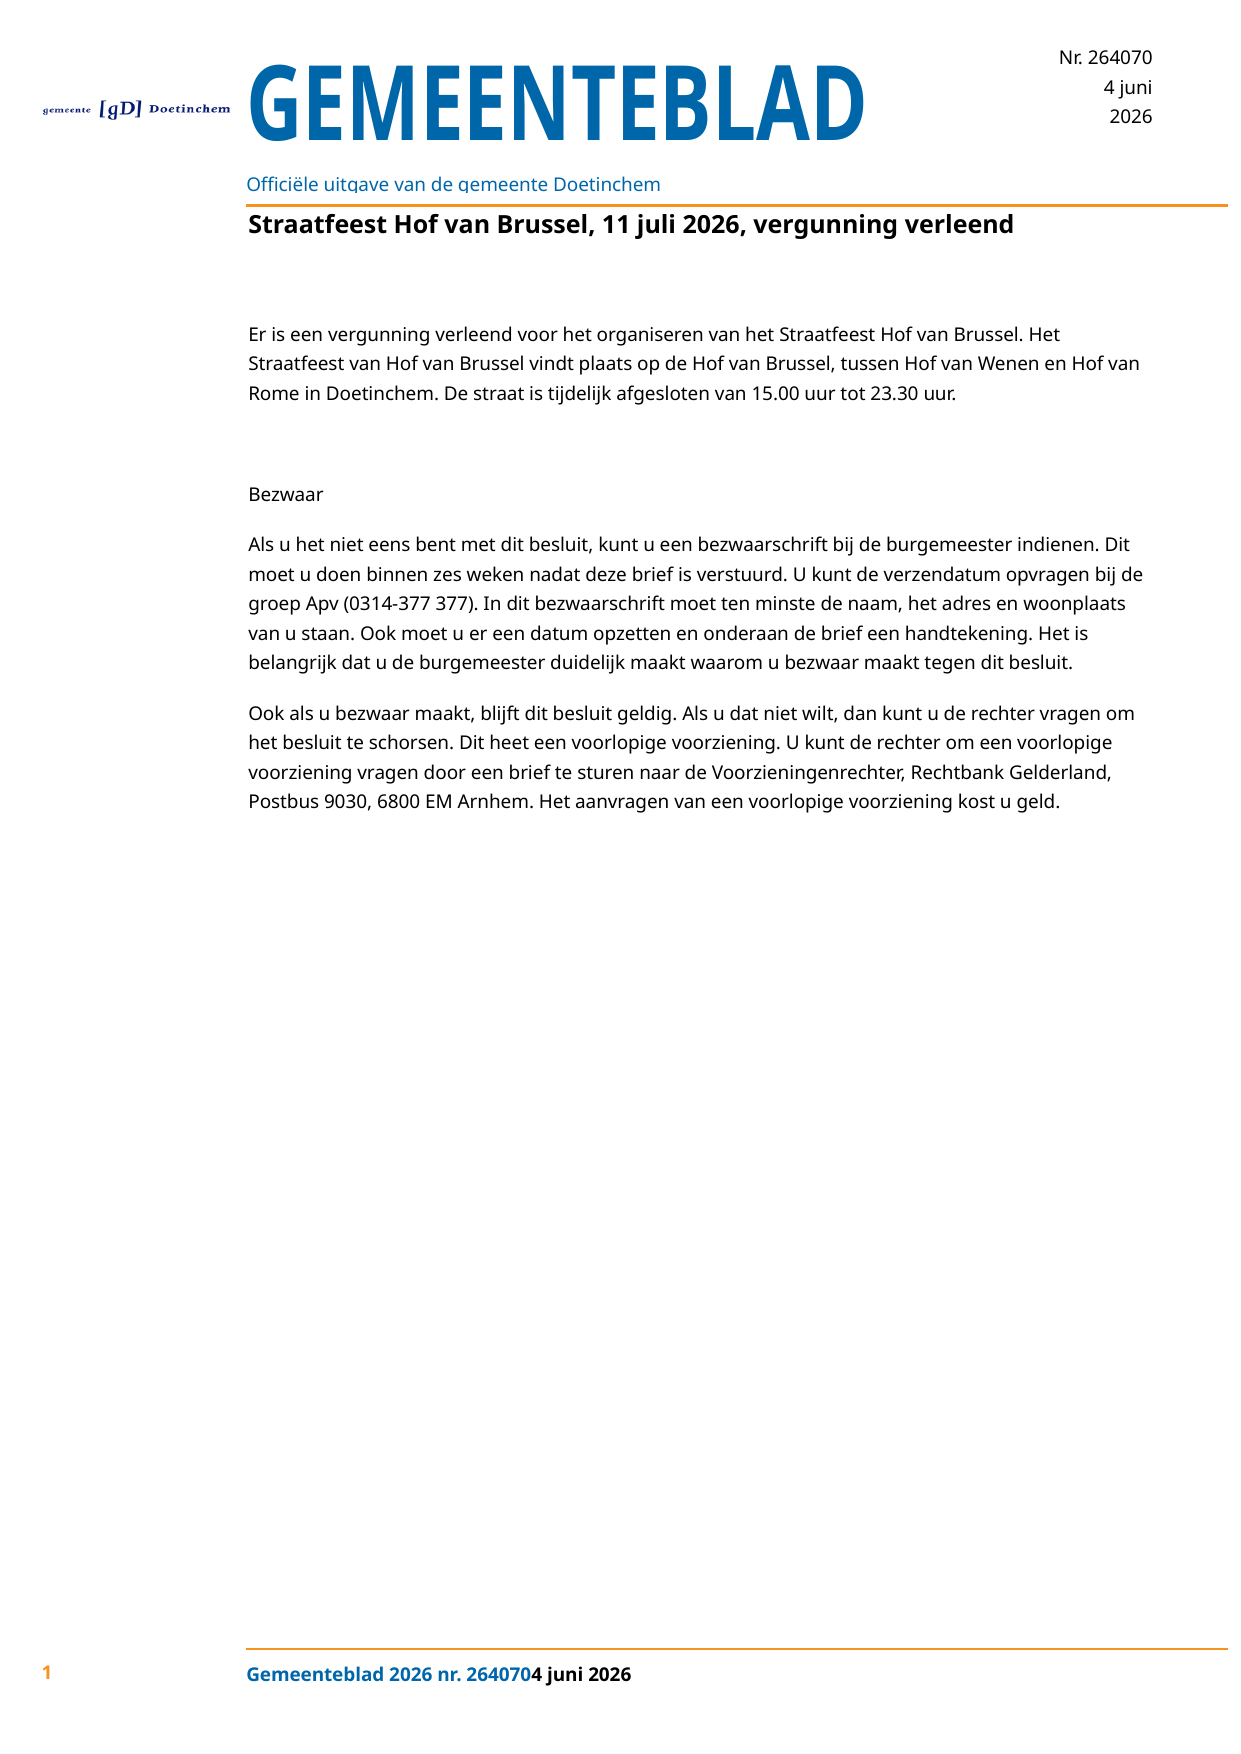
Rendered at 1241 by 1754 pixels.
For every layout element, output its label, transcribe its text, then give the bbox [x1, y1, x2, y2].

text Als u het niet eens bent met dit besluit, kunt u een bezwaarschrift bij de burgemeester indienen. Dit moet u doen binnen zes weken nadat deze brief is verstuurd. U kunt de verzendatum opvragen bij de groep Apv (0314-377 377). In dit bezwaarschrift moet ten minste de naam, het adres en woonplaats van u staan. Ook moet u er een datum opzetten en onderaan de brief een handtekening. Het is belangrijk dat u de burgemeester duidelijk maakt waarom u bezwaar maakt tegen dit besluit. [248, 531, 1152, 675]
text Bezwaar [248, 481, 1152, 506]
picture [41, 47, 231, 172]
text Er is een vergunning verleend voor het organiseren van het Straatfeest Hof van Brussel. Het Straatfeest van Hof van Brussel vindt plaats op de Hof van Brussel, tussen Hof van Wenen en Hof van Rome in Doetinchem. De straat is tijdelijk afgesloten van 15.00 uur tot 23.30 uur. [248, 321, 1152, 406]
text Ook als u bezwaar maakt, blijft dit besluit geldig. Als u dat niet wilt, dan kunt u de rechter vragen om het besluit te schorsen. Dit heet een voorlopige voorziening. U kunt de rechter om een voorlopige voorziening vragen door een brief te sturen naar de Voorzieningenrechter, Rechtbank Gelderland, Postbus 9030, 6800 EM Arnhem. Het aanvragen van een voorlopige voorziening kost u geld. [248, 700, 1152, 814]
text Straatfeest Hof van Brussel, 11 juli 2026, vergunning verleend [248, 207, 1152, 241]
